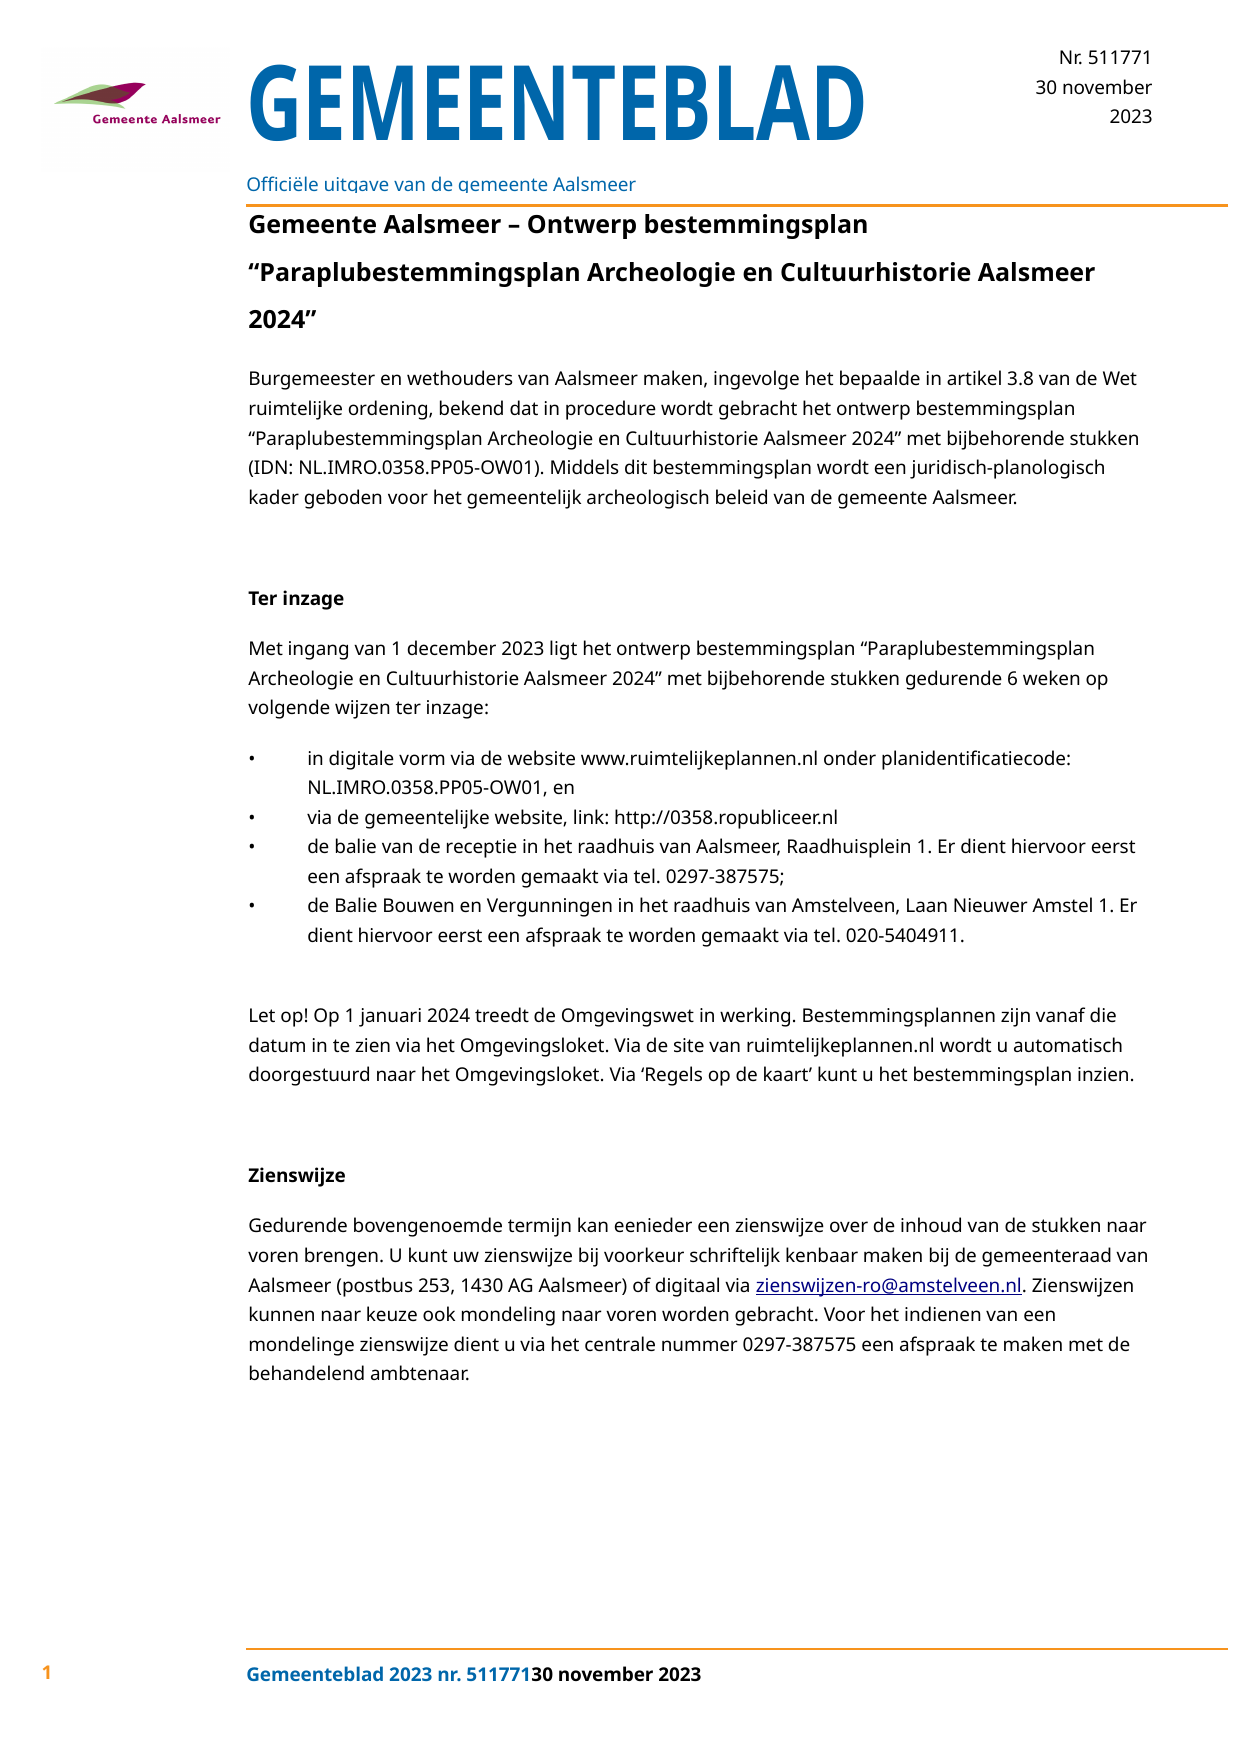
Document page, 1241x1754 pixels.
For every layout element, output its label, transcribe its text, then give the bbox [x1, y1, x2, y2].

text Gedurende bovengenoemde termijn kan eenieder een zienswijze over de inhoud van de stukken naar voren brengen. U kunt uw zienswijze bij voorkeur schriftelijk kenbaar maken bij de gemeenteraad van Aalsmeer (postbus 253, 1430 AG Aalsmeer) of digitaal via zienswijzen-ro@amstelveen.nl. Zienswijzen kunnen naar keuze ook mondeling naar voren worden gebracht. Voor het indienen van een mondelinge zienswijze dient u via het centrale nummer 0297-387575 een afspraak te maken met de behandelend ambtenaar. [248, 1213, 1152, 1386]
list de Balie Bouwen en Vergunningen in het raadhuis van Amstelveen, Laan Nieuwer Amstel 1. Er dient hiervoor eerst een afspraak te worden gemaakt via tel. 020-5404911. [248, 893, 1152, 948]
text Ter inzage [248, 585, 1152, 610]
list via de gemeentelijke website, link: http://0358.ropubliceer.nl [248, 804, 1152, 829]
text Let op! Op 1 januari 2024 treedt de Omgevingswet in werking. Bestemmingsplannen zijn vanaf die datum in te zien via het Omgevingsloket. Via de site van ruimtelijkeplannen.nl wordt u automatisch doorgestuurd naar het Omgevingsloket. Via ‘Regels op de kaart’ kunt u het bestemmingsplan inzien. [248, 1002, 1152, 1087]
text Gemeente Aalsmeer – Ontwerp bestemmingsplan “Paraplubestemmingsplan Archeologie en Cultuurhistorie Aalsmeer 2024” [248, 207, 1152, 336]
list de balie van de receptie in het raadhuis van Aalsmeer, Raadhuisplein 1. Er dient hiervoor eerst een afspraak te worden gemaakt via tel. 0297-387575; [248, 833, 1152, 889]
picture [41, 47, 231, 172]
text Met ingang van 1 december 2023 ligt het ontwerp bestemmingsplan “Paraplubestemmingsplan Archeologie en Cultuurhistorie Aalsmeer 2024” met bijbehorende stukken gedurende 6 weken op volgende wijzen ter inzage: [248, 635, 1152, 720]
text Zienswijze [248, 1162, 1152, 1188]
text Burgemeester en wethouders van Aalsmeer maken, ingevolge het bepaalde in artikel 3.8 van de Wet ruimtelijke ordening, bekend dat in procedure wordt gebracht het ontwerp bestemmingsplan “Paraplubestemmingsplan Archeologie en Cultuurhistorie Aalsmeer 2024” met bijbehorende stukken (IDN: NL.IMRO.0358.PP05-OW01). Middels dit bestemmingsplan wordt een juridisch-planologisch kader geboden voor het gemeentelijk archeologisch beleid van de gemeente Aalsmeer. [248, 366, 1152, 509]
list in digitale vorm via de website www.ruimtelijkeplannen.nl onder planidentificatiecode: NL.IMRO.0358.PP05-OW01, en [248, 745, 1152, 800]
